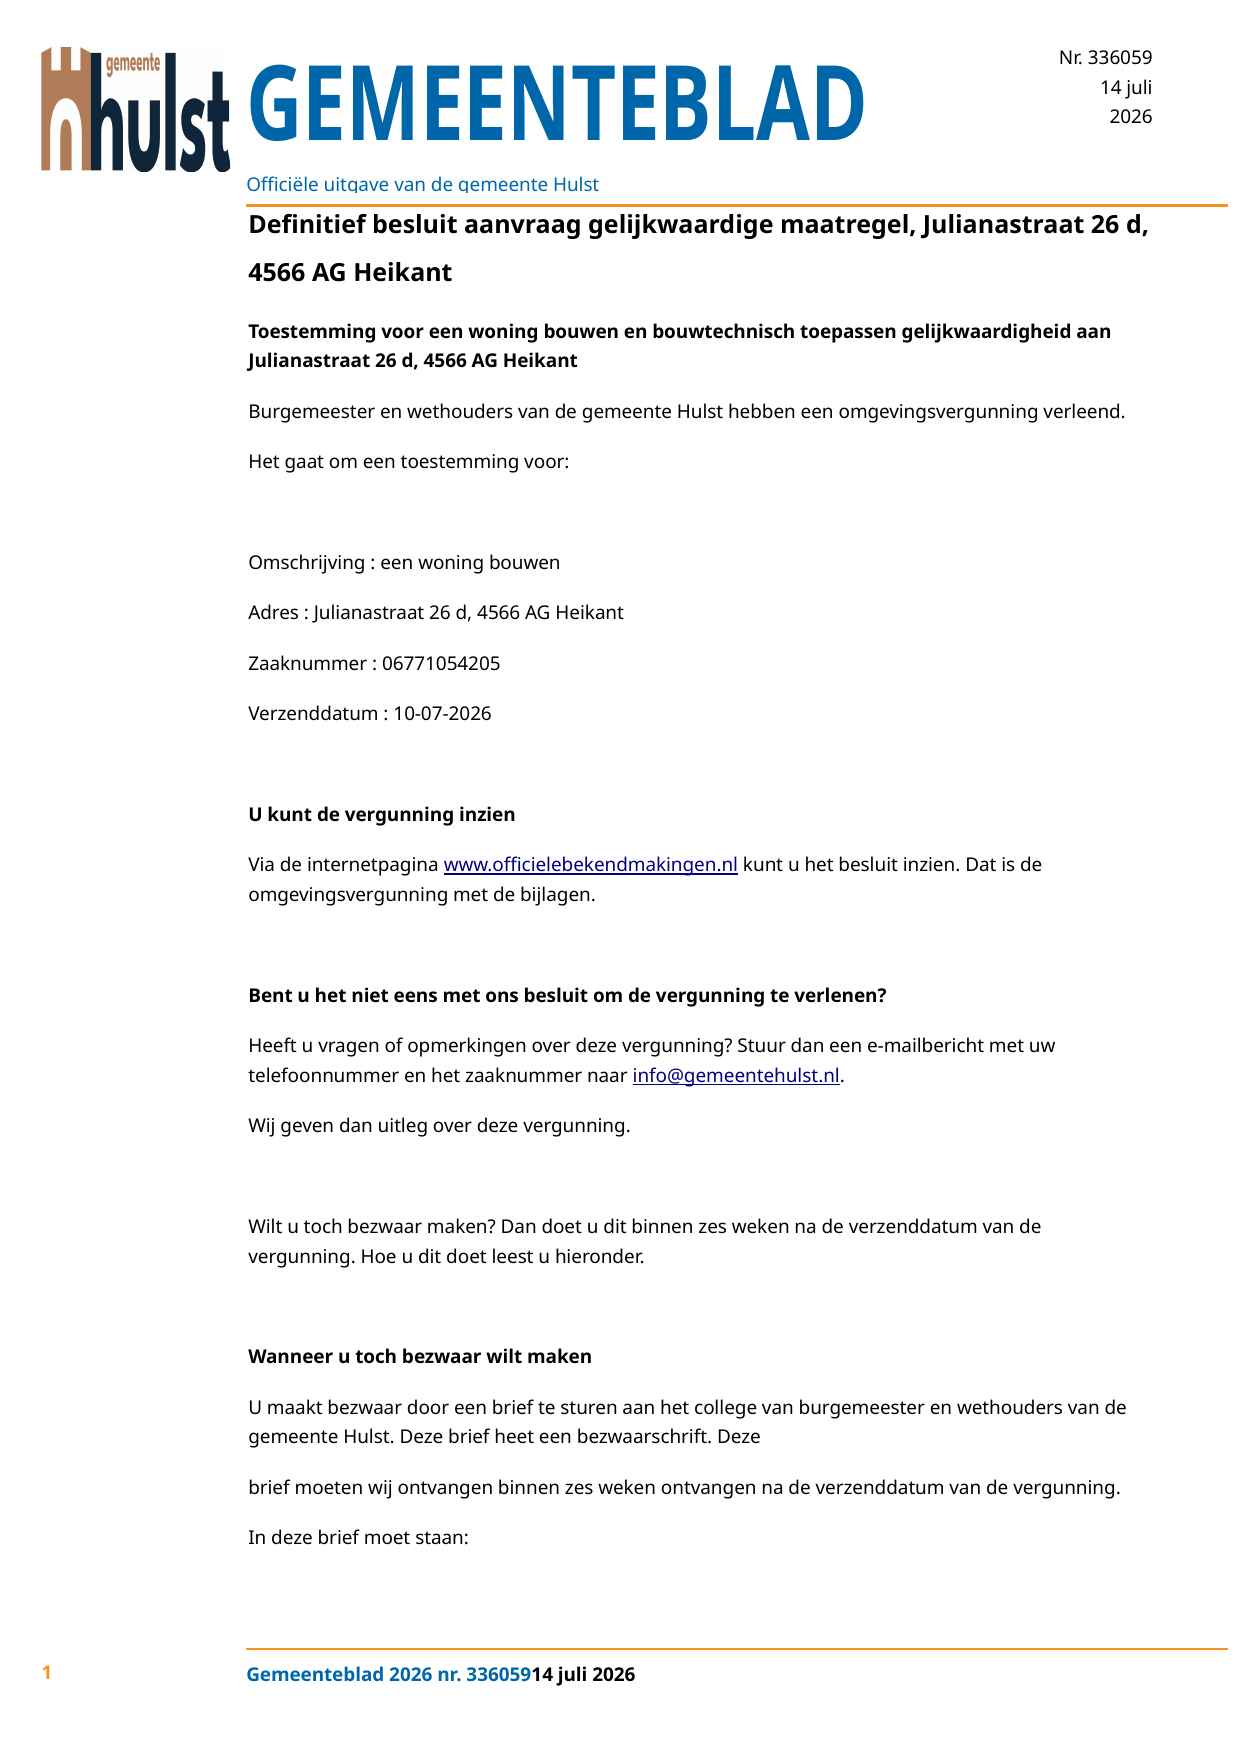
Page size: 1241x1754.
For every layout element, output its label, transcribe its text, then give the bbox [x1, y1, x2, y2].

text Zaaknummer : 06771054205 [248, 650, 1152, 676]
picture [41, 47, 231, 172]
text brief moeten wij ontvangen binnen zes weken ontvangen na de verzenddatum van de vergunning. [248, 1474, 1152, 1500]
text In deze brief moet staan: [248, 1524, 1152, 1550]
text Via de internetpagina www.officielebekendmakingen.nl kunt u het besluit inzien. Dat is de omgevingsvergunning met de bijlagen. [248, 852, 1152, 907]
text Toestemming voor een woning bouwen en bouwtechnisch toepassen gelijkwaardigheid aan Julianastraat 26 d, 4566 AG Heikant [248, 318, 1152, 373]
text Het gaat om een toestemming voor: [248, 448, 1152, 474]
text Definitief besluit aanvraag gelijkwaardige maatregel, Julianastraat 26 d, 4566 AG Heikant [248, 207, 1152, 288]
text Verzenddatum : 10-07-2026 [248, 700, 1152, 726]
text Bent u het niet eens met ons besluit om de vergunning te verlenen? [248, 982, 1152, 1008]
text Wij geven dan uitleg over deze vergunning. [248, 1112, 1152, 1138]
text U kunt de vergunning inzien [248, 801, 1152, 827]
text Wanneer u toch bezwaar wilt maken [248, 1344, 1152, 1369]
text Heeft u vragen of opmerkingen over deze vergunning? Stuur dan een e-mailbericht met uw telefoonnummer en het zaaknummer naar info@gemeentehulst.nl. [248, 1032, 1152, 1088]
text U maakt bezwaar door een brief te sturen aan het college van burgemeester en wethouders van de gemeente Hulst. Deze brief heet een bezwaarschrift. Deze [248, 1394, 1152, 1449]
text Burgemeester en wethouders van de gemeente Hulst hebben een omgevingsvergunning verleend. [248, 398, 1152, 424]
text Omschrijving : een woning bouwen [248, 549, 1152, 575]
text Adres : Julianastraat 26 d, 4566 AG Heikant [248, 599, 1152, 625]
text Wilt u toch bezwaar maken? Dan doet u dit binnen zes weken na de verzenddatum van de vergunning. Hoe u dit doet leest u hieronder. [248, 1213, 1152, 1269]
